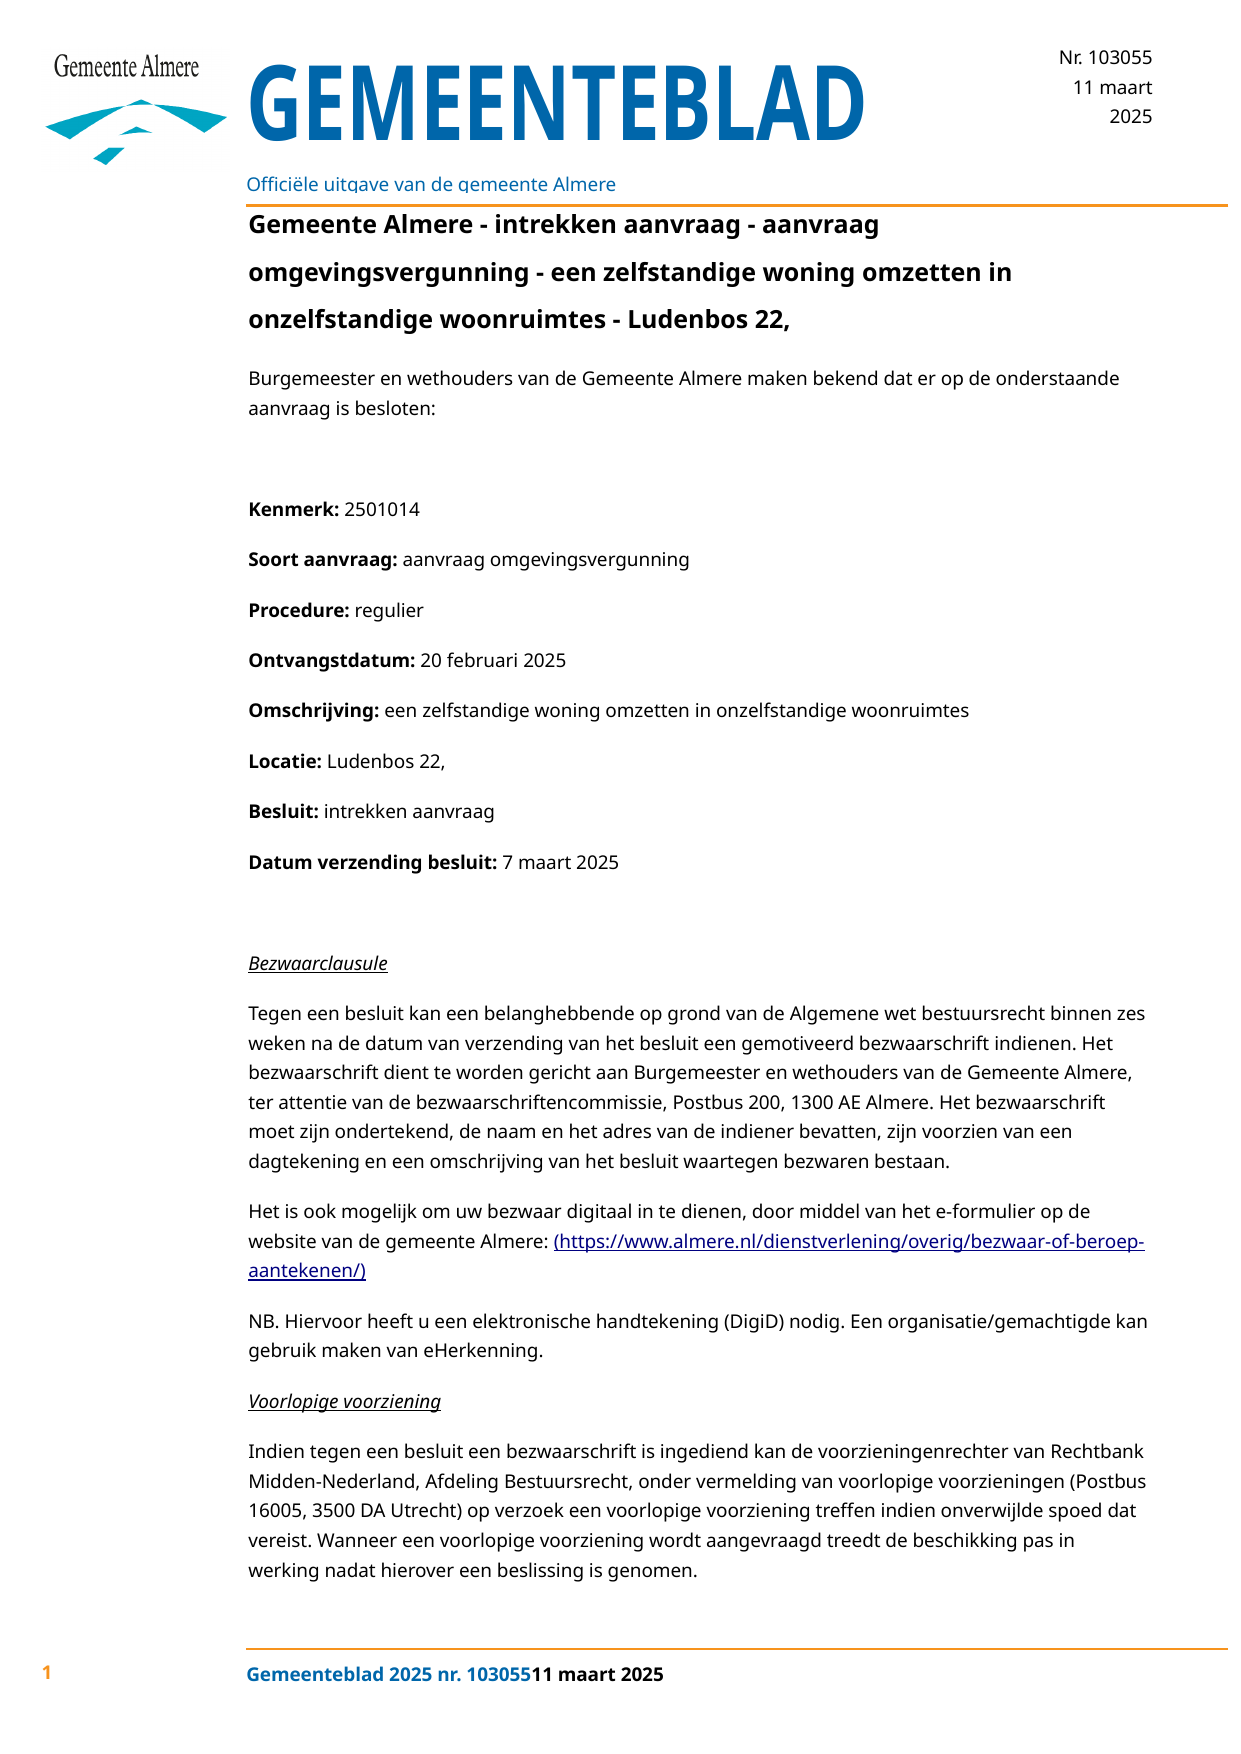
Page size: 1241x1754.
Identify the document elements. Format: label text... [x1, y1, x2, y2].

text Locatie: Ludenbos 22, [248, 748, 1152, 774]
picture [41, 47, 231, 172]
text Gemeente Almere - intrekken aanvraag - aanvraag omgevingsvergunning - een zelfstandige woning omzetten in onzelfstandige woonruimtes - Ludenbos 22, [248, 207, 1152, 336]
text Datum verzending besluit: 7 maart 2025 [248, 849, 1152, 874]
text Procedure: regulier [248, 597, 1152, 622]
text Burgemeester en wethouders van de Gemeente Almere maken bekend dat er op de onderstaande aanvraag is besloten: [248, 366, 1152, 421]
text Besluit: intrekken aanvraag [248, 798, 1152, 824]
text Omschrijving: een zelfstandige woning omzetten in onzelfstandige woonruimtes [248, 698, 1152, 723]
text Kenmerk: 2501014 [248, 496, 1152, 522]
text Voorlopige voorziening [248, 1388, 1152, 1414]
text Tegen een besluit kan een belanghebbende op grond van de Algemene wet bestuursrecht binnen zes weken na de datum van verzending van het besluit een gemotiveerd bezwaarschrift indienen. Het bezwaarschrift dient te worden gericht aan Burgemeester en wethouders van de Gemeente Almere, ter attentie van de bezwaarschriftencommissie, Postbus 200, 1300 AE Almere. Het bezwaarschrift moet zijn ondertekend, de naam en het adres van de indiener bevatten, zijn voorzien van een dagtekening en een omschrijving van het besluit waartegen bezwaren bestaan. [248, 1000, 1152, 1174]
text Soort aanvraag: aanvraag omgevingsvergunning [248, 546, 1152, 572]
text Ontvangstdatum: 20 februari 2025 [248, 647, 1152, 673]
text NB. Hiervoor heeft u een elektronische handtekening (DigiD) nodig. Een organisatie/gemachtigde kan gebruik maken van eHerkenning. [248, 1308, 1152, 1363]
text Het is ook mogelijk om uw bezwaar digitaal in te dienen, door middel van het e-formulier op de website van de gemeente Almere: (https://www.almere.nl/dienstverlening/overig/bezwaar-of-beroep-aantekenen/) [248, 1198, 1152, 1283]
text Indien tegen een besluit een bezwaarschrift is ingediend kan de voorzieningenrechter van Rechtbank Midden-Nederland, Afdeling Bestuursrecht, onder vermelding van voorlopige voorzieningen (Postbus 16005, 3500 DA Utrecht) op verzoek een voorlopige voorziening treffen indien onverwijlde spoed dat vereist. Wanneer een voorlopige voorziening wordt aangevraagd treedt de beschikking pas in werking nadat hierover een beslissing is genomen. [248, 1438, 1152, 1582]
text Bezwaarclausule [248, 950, 1152, 975]
